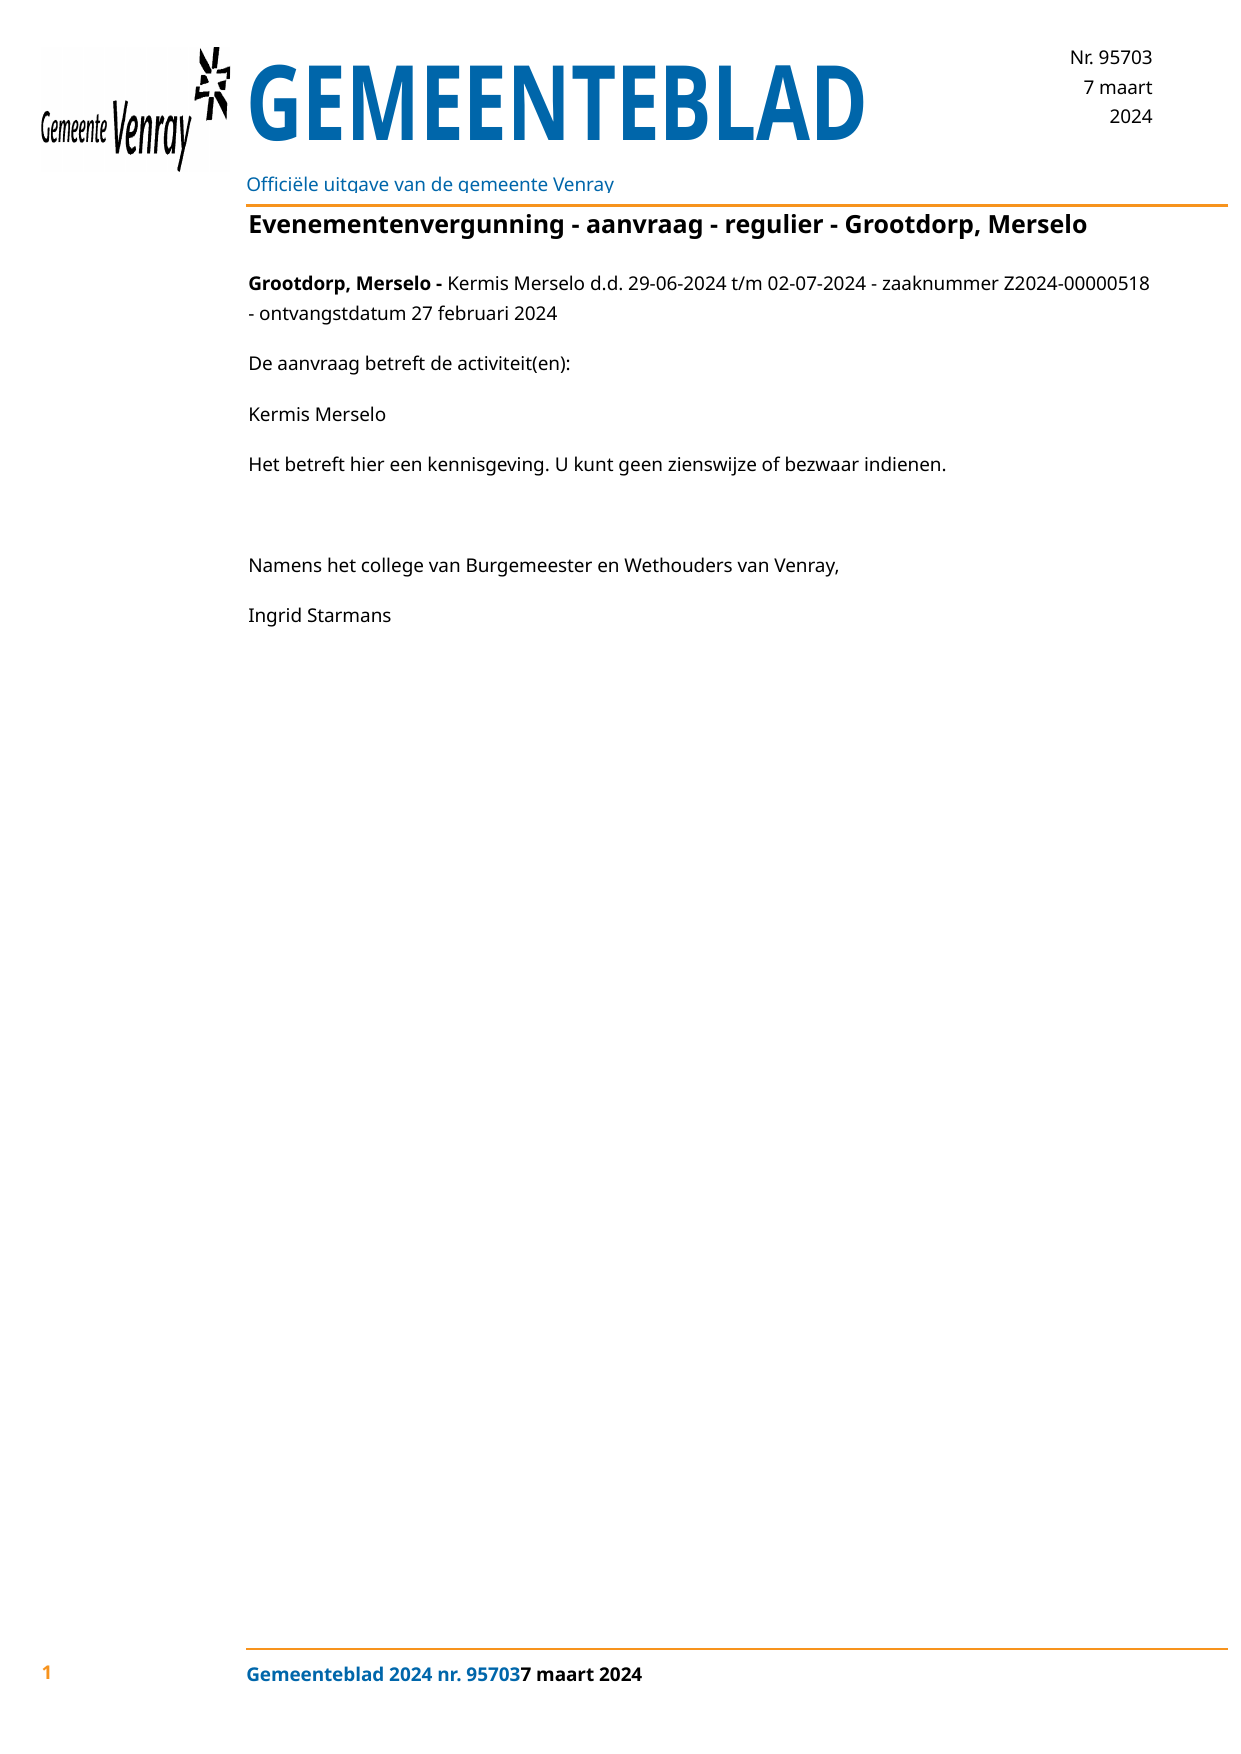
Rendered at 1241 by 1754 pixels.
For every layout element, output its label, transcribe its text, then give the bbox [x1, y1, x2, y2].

picture [41, 47, 231, 172]
text Evenementenvergunning - aanvraag - regulier - Grootdorp, Merselo [248, 207, 1152, 241]
text Ingrid Starmans [248, 602, 1152, 628]
text Kermis Merselo [248, 401, 1152, 426]
text Grootdorp, Merselo - Kermis Merselo d.d. 29-06-2024 t/m 02-07-2024 - zaaknummer Z2024-00000518 - ontvangstdatum 27 februari 2024 [248, 270, 1152, 326]
text Namens het college van Burgemeester en Wethouders van Venray, [248, 552, 1152, 578]
text Het betreft hier een kennisgeving. U kunt geen zienswijze of bezwaar indienen. [248, 451, 1152, 477]
text De aanvraag betreft de activiteit(en): [248, 350, 1152, 376]
